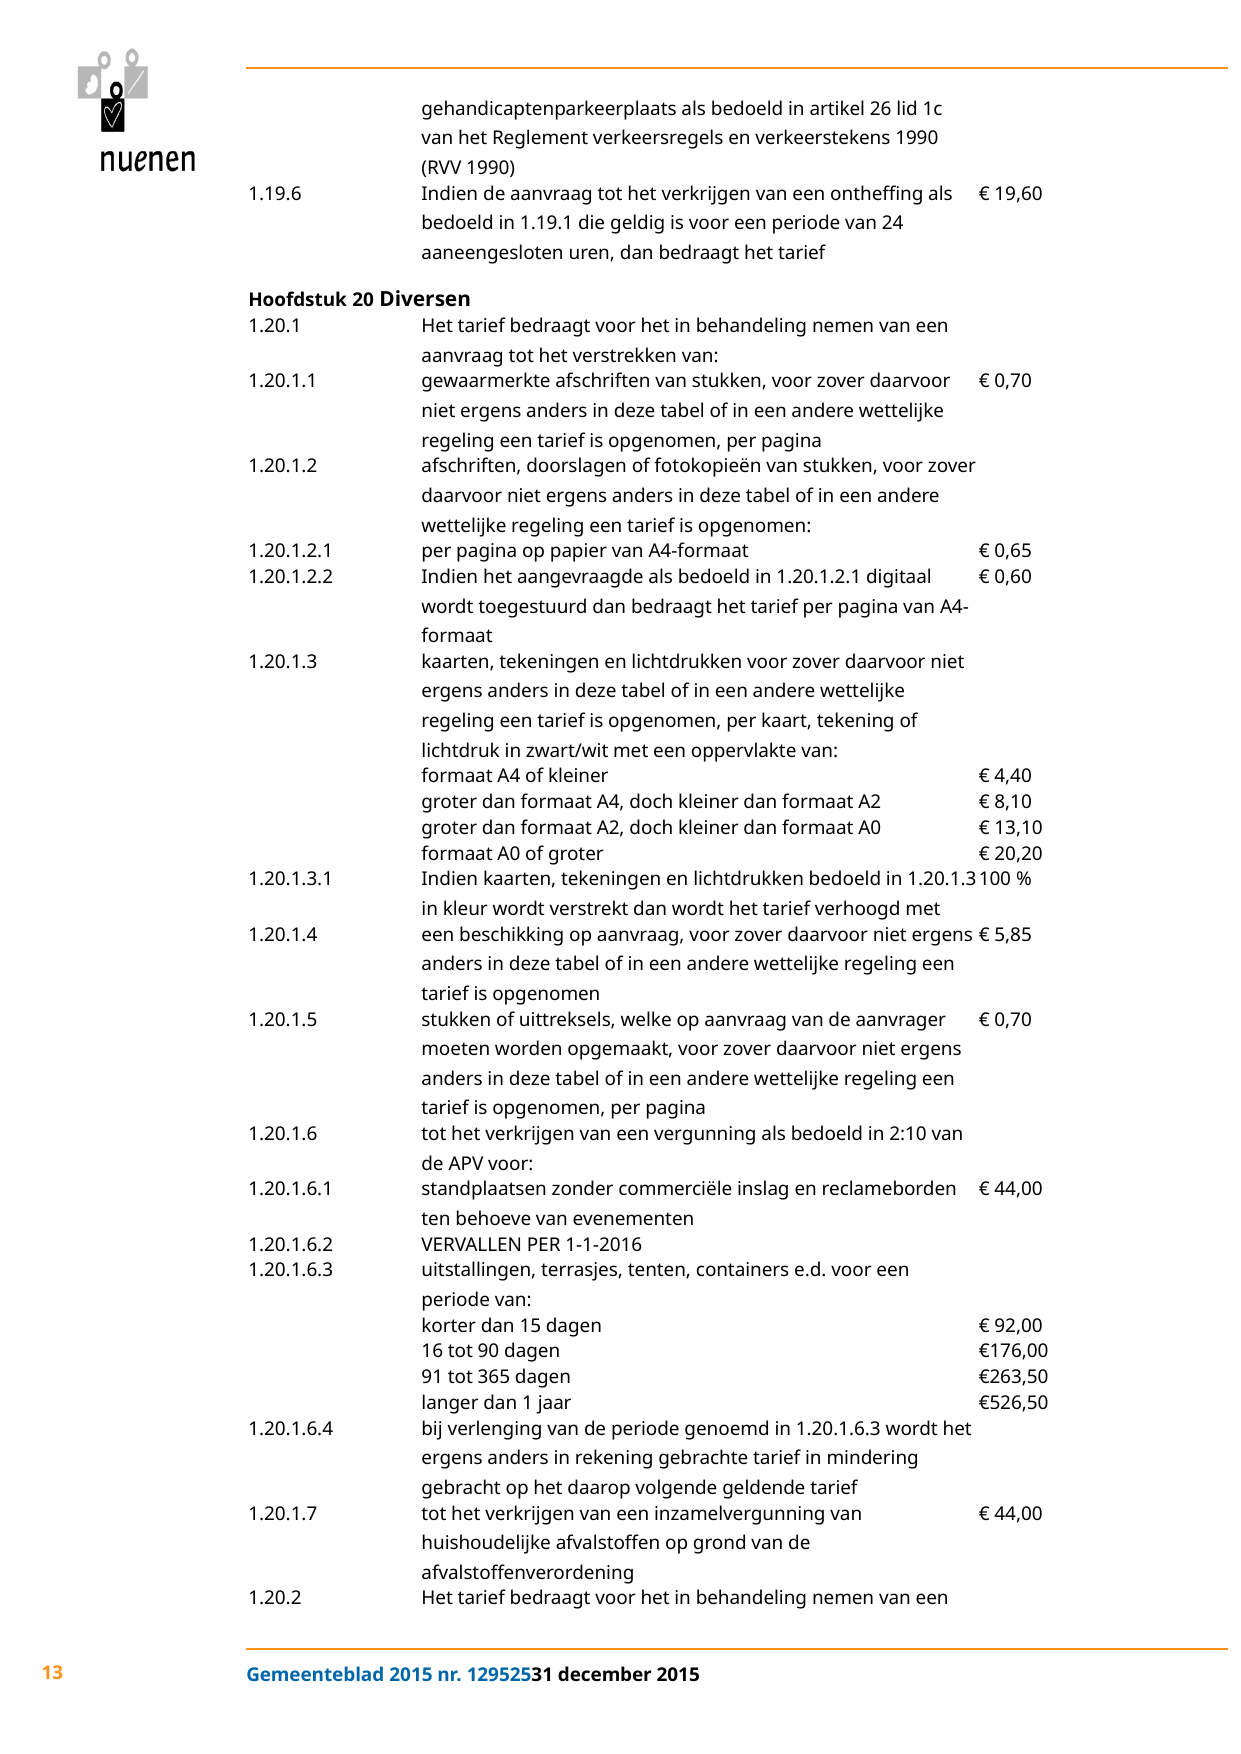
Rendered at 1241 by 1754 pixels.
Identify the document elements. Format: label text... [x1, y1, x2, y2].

table_cell tot het verkrijgen van een vergunning als bedoeld in 2:10 van de APV voor: [421, 1120, 978, 1176]
text Hoofdstuk 20 Diversen [248, 284, 1152, 312]
table_cell [248, 1363, 421, 1389]
table_cell VERVALLEN PER 1-1-2016 [421, 1231, 978, 1257]
table_cell gehandicaptenparkeerplaats als bedoeld in artikel 26 lid 1c van het Reglement verkeersregels en verkeerstekens 1990 (RVV 1990) [421, 95, 978, 180]
table_cell 1.20.1.4 [248, 921, 421, 1006]
table_cell 1.20.1.3.1 [248, 866, 421, 921]
table_cell 16 tot 90 dagen [421, 1338, 978, 1363]
table_cell [979, 95, 1152, 180]
table_cell 1.20.1.6.2 [248, 1231, 421, 1257]
table_cell € 92,00 [979, 1312, 1152, 1338]
table_header [979, 313, 1152, 368]
table_cell [979, 1231, 1152, 1257]
table_cell [979, 1585, 1152, 1610]
table_cell € 0,70 [979, 1006, 1152, 1120]
table_cell €176,00 [979, 1338, 1152, 1363]
table_cell € 0,70 [979, 368, 1152, 453]
table_cell € 20,20 [979, 840, 1152, 866]
table_cell € 13,10 [979, 814, 1152, 840]
table_cell een beschikking op aanvraag, voor zover daarvoor niet ergens anders in deze tabel of in een andere wettelijke regeling een tarief is opgenomen [421, 921, 978, 1006]
table_cell stukken of uittreksels, welke op aanvraag van de aanvrager moeten worden opgemaakt, voor zover daarvoor niet ergens anders in deze tabel of in een andere wettelijke regeling een tarief is opgenomen, per pagina [421, 1006, 978, 1120]
table_cell 1.20.2 [248, 1585, 421, 1610]
table_cell 1.20.1.6.4 [248, 1415, 421, 1500]
table_cell 100 % [979, 866, 1152, 921]
table_cell [248, 840, 421, 866]
table_cell 1.19.6 [248, 180, 421, 264]
table_cell Het tarief bedraagt voor het in behandeling nemen van een [421, 1585, 978, 1610]
table_cell langer dan 1 jaar [421, 1389, 978, 1415]
table_cell 1.20.1.2.1 [248, 538, 421, 563]
table_cell 1.20.1.3 [248, 648, 421, 763]
table_cell € 5,85 [979, 921, 1152, 1006]
table_cell [248, 1312, 421, 1338]
table_cell [248, 1389, 421, 1415]
table_cell [248, 788, 421, 814]
table_cell [248, 814, 421, 840]
table_cell groter dan formaat A4, doch kleiner dan formaat A2 [421, 788, 978, 814]
picture [41, 47, 231, 172]
table_cell afschriften, doorslagen of fotokopieën van stukken, voor zover daarvoor niet ergens anders in deze tabel of in een andere wettelijke regeling een tarief is opgenomen: [421, 453, 978, 537]
table_cell € 44,00 [979, 1500, 1152, 1584]
table_cell 1.20.1.5 [248, 1006, 421, 1120]
table_cell €263,50 [979, 1363, 1152, 1389]
table_cell per pagina op papier van A4-formaat [421, 538, 978, 563]
table_cell korter dan 15 dagen [421, 1312, 978, 1338]
table_cell [979, 1257, 1152, 1312]
table_cell € 0,60 [979, 563, 1152, 648]
table_cell formaat A0 of groter [421, 840, 978, 866]
table_cell Indien kaarten, tekeningen en lichtdrukken bedoeld in 1.20.1.3 in kleur wordt verstrekt dan wordt het tarief verhoogd met [421, 866, 978, 921]
table_header 1.20.1 [248, 313, 421, 368]
table_cell gewaarmerkte afschriften van stukken, voor zover daarvoor niet ergens anders in deze tabel of in een andere wettelijke regeling een tarief is opgenomen, per pagina [421, 368, 978, 453]
table_cell 91 tot 365 dagen [421, 1363, 978, 1389]
table_cell Indien de aanvraag tot het verkrijgen van een ontheffing als bedoeld in 1.19.1 die geldig is voor een periode van 24 aaneengesloten uren, dan bedraagt het tarief [421, 180, 978, 264]
table_cell €526,50 [979, 1389, 1152, 1415]
table_cell tot het verkrijgen van een inzamelvergunning van huishoudelijke afvalstoffen op grond van de afvalstoffenverordening [421, 1500, 978, 1584]
table_cell 1.20.1.2.2 [248, 563, 421, 648]
table_cell [248, 1338, 421, 1363]
table_cell 1.20.1.6.1 [248, 1176, 421, 1231]
table_cell [248, 763, 421, 788]
table_cell [979, 1120, 1152, 1176]
table_cell 1.20.1.6 [248, 1120, 421, 1176]
table_cell [979, 453, 1152, 537]
table_cell € 19,60 [979, 180, 1152, 264]
table_cell [248, 95, 421, 180]
table_cell 1.20.1.2 [248, 453, 421, 537]
table_cell formaat A4 of kleiner [421, 763, 978, 788]
table_cell kaarten, tekeningen en lichtdrukken voor zover daarvoor niet ergens anders in deze tabel of in een andere wettelijke regeling een tarief is opgenomen, per kaart, tekening of lichtdruk in zwart/wit met een oppervlakte van: [421, 648, 978, 763]
table_cell [979, 1415, 1152, 1500]
table_cell 1.20.1.1 [248, 368, 421, 453]
table_cell € 8,10 [979, 788, 1152, 814]
table_cell standplaatsen zonder commerciële inslag en reclameborden ten behoeve van evenementen [421, 1176, 978, 1231]
table_cell [979, 648, 1152, 763]
table_cell € 44,00 [979, 1176, 1152, 1231]
table_cell € 0,65 [979, 538, 1152, 563]
table_cell bij verlenging van de periode genoemd in 1.20.1.6.3 wordt het ergens anders in rekening gebrachte tarief in mindering gebracht op het daarop volgende geldende tarief [421, 1415, 978, 1500]
table_header Het tarief bedraagt voor het in behandeling nemen van een aanvraag tot het verstrekken van: [421, 313, 978, 368]
table_cell groter dan formaat A2, doch kleiner dan formaat A0 [421, 814, 978, 840]
table_cell 1.20.1.7 [248, 1500, 421, 1584]
table_cell 1.20.1.6.3 [248, 1257, 421, 1312]
table_cell € 4,40 [979, 763, 1152, 788]
table_cell uitstallingen, terrasjes, tenten, containers e.d. voor een periode van: [421, 1257, 978, 1312]
table_cell Indien het aangevraagde als bedoeld in 1.20.1.2.1 digitaal wordt toegestuurd dan bedraagt het tarief per pagina van A4-formaat [421, 563, 978, 648]
